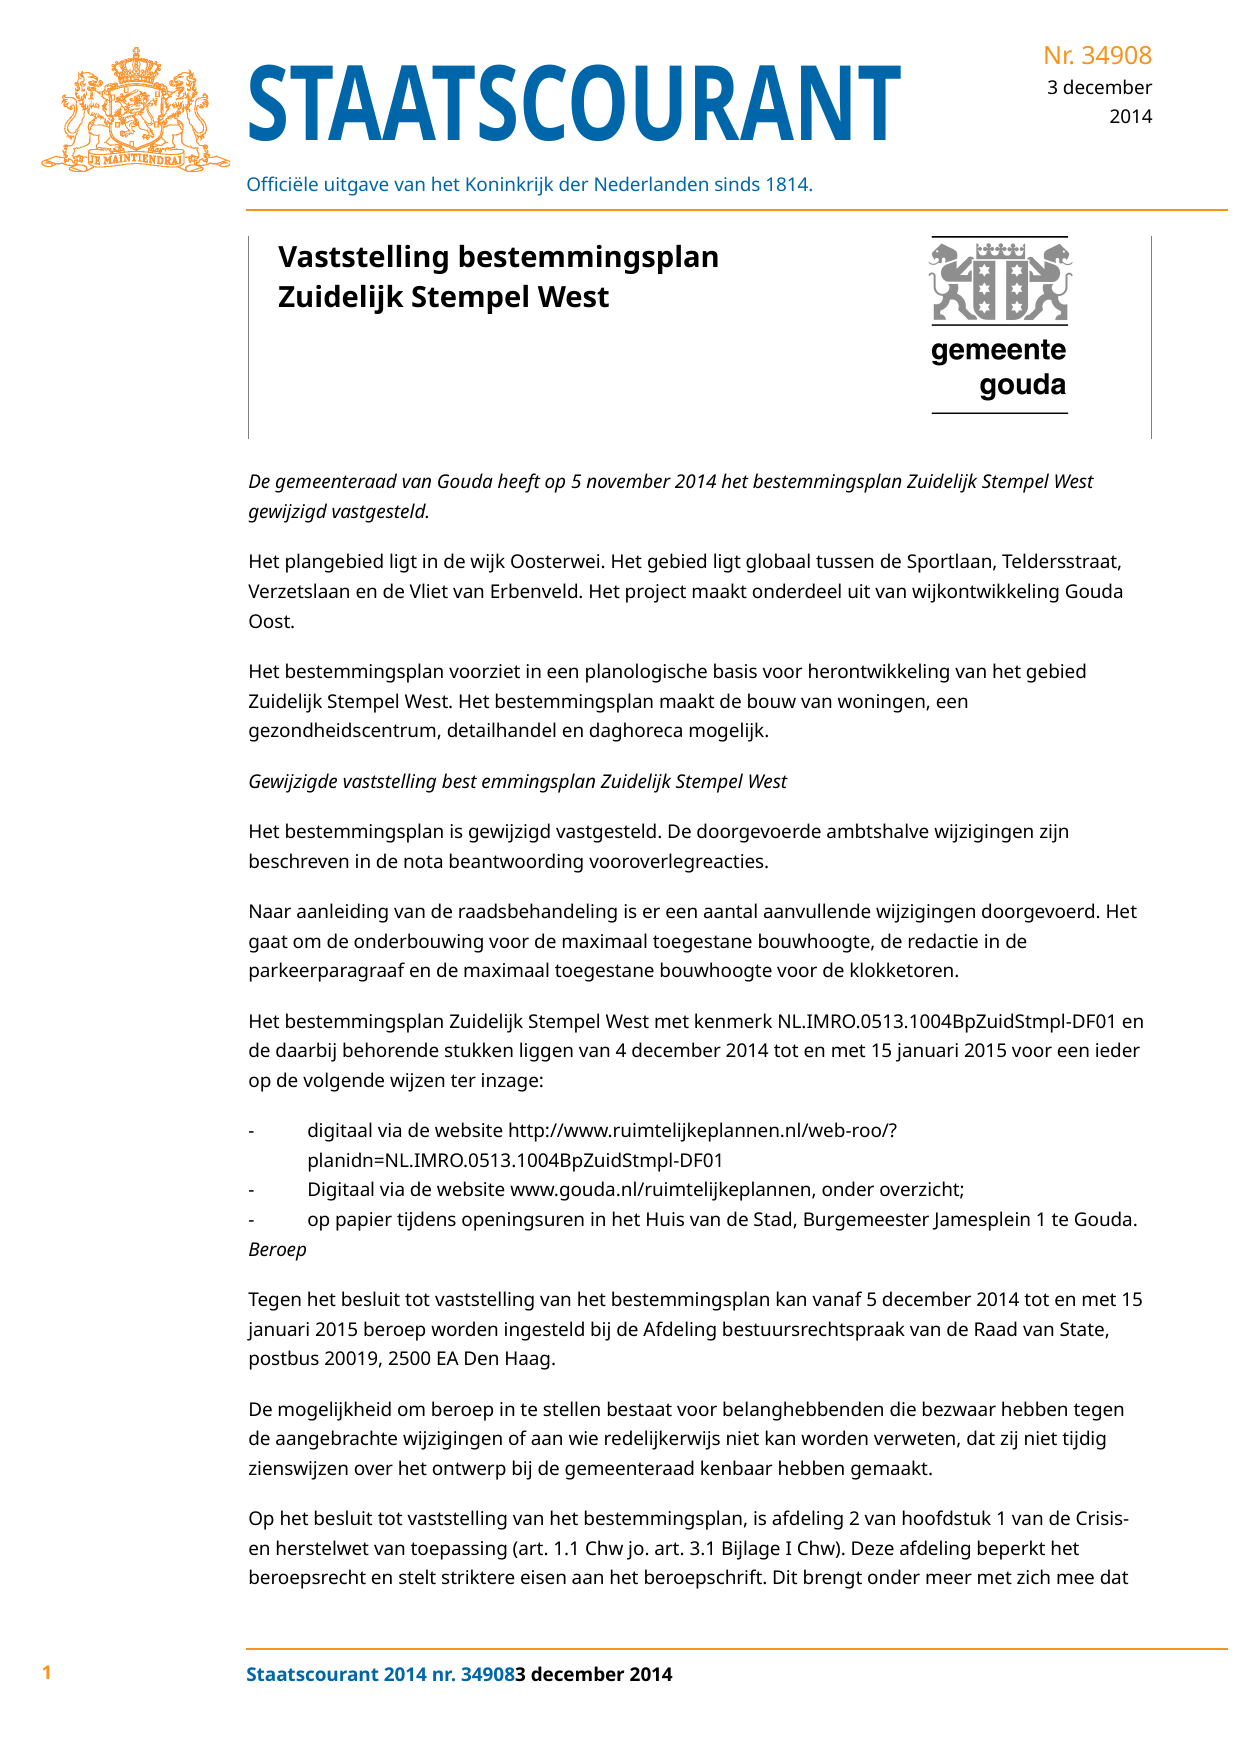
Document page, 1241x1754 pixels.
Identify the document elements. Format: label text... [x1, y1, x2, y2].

picture [41, 47, 231, 172]
list Digitaal via de website www.gouda.nl/ruimtelijkeplannen, onder overzicht; [248, 1177, 1152, 1202]
text Gewijzigde vaststelling best emmingsplan Zuidelijk Stempel West [248, 768, 1152, 793]
list digitaal via de website http://www.ruimtelijkeplannen.nl/web-roo/?planidn=NL.IMRO.0513.1004BpZuidStmpl-DF01 [248, 1117, 1152, 1173]
table_header [850, 236, 928, 413]
text Tegen het besluit tot vaststelling van het bestemmingsplan kan vanaf 5 december 2014 tot en met 15 januari 2015 beroep worden ingesteld bij de Afdeling bestuursrechtspraak van de Raad van State, postbus 20019, 2500 EA Den Haag. [248, 1286, 1152, 1371]
text De mogelijkheid om beroep in te stellen bestaat voor belanghebbenden die bezwaar hebben tegen de aangebrachte wijzigingen of aan wie redelijkerwijs niet kan worden verweten, dat zij niet tijdig zienswijzen over het ontwerp bij de gemeenteraad kenbaar hebben gemaakt. [248, 1396, 1152, 1481]
text Het bestemmingsplan is gewijzigd vastgesteld. De doorgevoerde ambtshalve wijzigingen zijn beschreven in de nota beantwoording vooroverlegreacties. [248, 818, 1152, 873]
text Naar aanleiding van de raadsbehandeling is er een aantal aanvullende wijzigingen doorgevoerd. Het gaat om de onderbouwing voor de maximaal toegestane bouwhoogte, de redactie in de parkeerparagraaf en de maximaal toegestane bouwhoogte voor de klokketoren. [248, 898, 1152, 983]
text Het bestemmingsplan voorziet in een planologische basis voor herontwikkeling van het gebied Zuidelijk Stempel West. Het bestemmingsplan maakt de bouw van woningen, een gezondheidscentrum, detailhandel en daghoreca mogelijk. [248, 658, 1152, 743]
picture [928, 236, 1073, 414]
text Beroep [248, 1236, 1152, 1261]
list op papier tijdens openingsuren in het Huis van de Stad, Burgemeester Jamesplein 1 te Gouda. [248, 1206, 1152, 1232]
table_header Vaststelling bestemmingsplan Zuidelijk Stempel West [249, 236, 850, 439]
text De gemeenteraad van Gouda heeft op 5 november 2014 het bestemmingsplan Zuidelijk Stempel West gewijzigd vastgesteld. [248, 469, 1152, 524]
text Het bestemmingsplan Zuidelijk Stempel West met kenmerk NL.IMRO.0513.1004BpZuidStmpl-DF01 en de daarbij behorende stukken liggen van 4 december 2014 tot en met 15 januari 2015 voor een ieder op de volgende wijzen ter inzage: [248, 1008, 1152, 1093]
text Het plangebied ligt in de wijk Oosterwei. Het gebied ligt globaal tussen de Sportlaan, Teldersstraat, Verzetslaan en de Vliet van Erbenveld. Het project maakt onderdeel uit van wijkontwikkeling Gouda Oost. [248, 549, 1152, 633]
text Op het besluit tot vaststelling van het bestemmingsplan, is afdeling 2 van hoofdstuk 1 van de Crisis- en herstelwet van toepassing (art. 1.1 Chw jo. art. 3.1 Bijlage I Chw). Deze afdeling beperkt het beroepsrecht en stelt striktere eisen aan het beroepschrift. Dit brengt onder meer met zich mee dat [248, 1505, 1152, 1590]
table_header [1073, 236, 1151, 413]
table_header [850, 414, 1151, 439]
